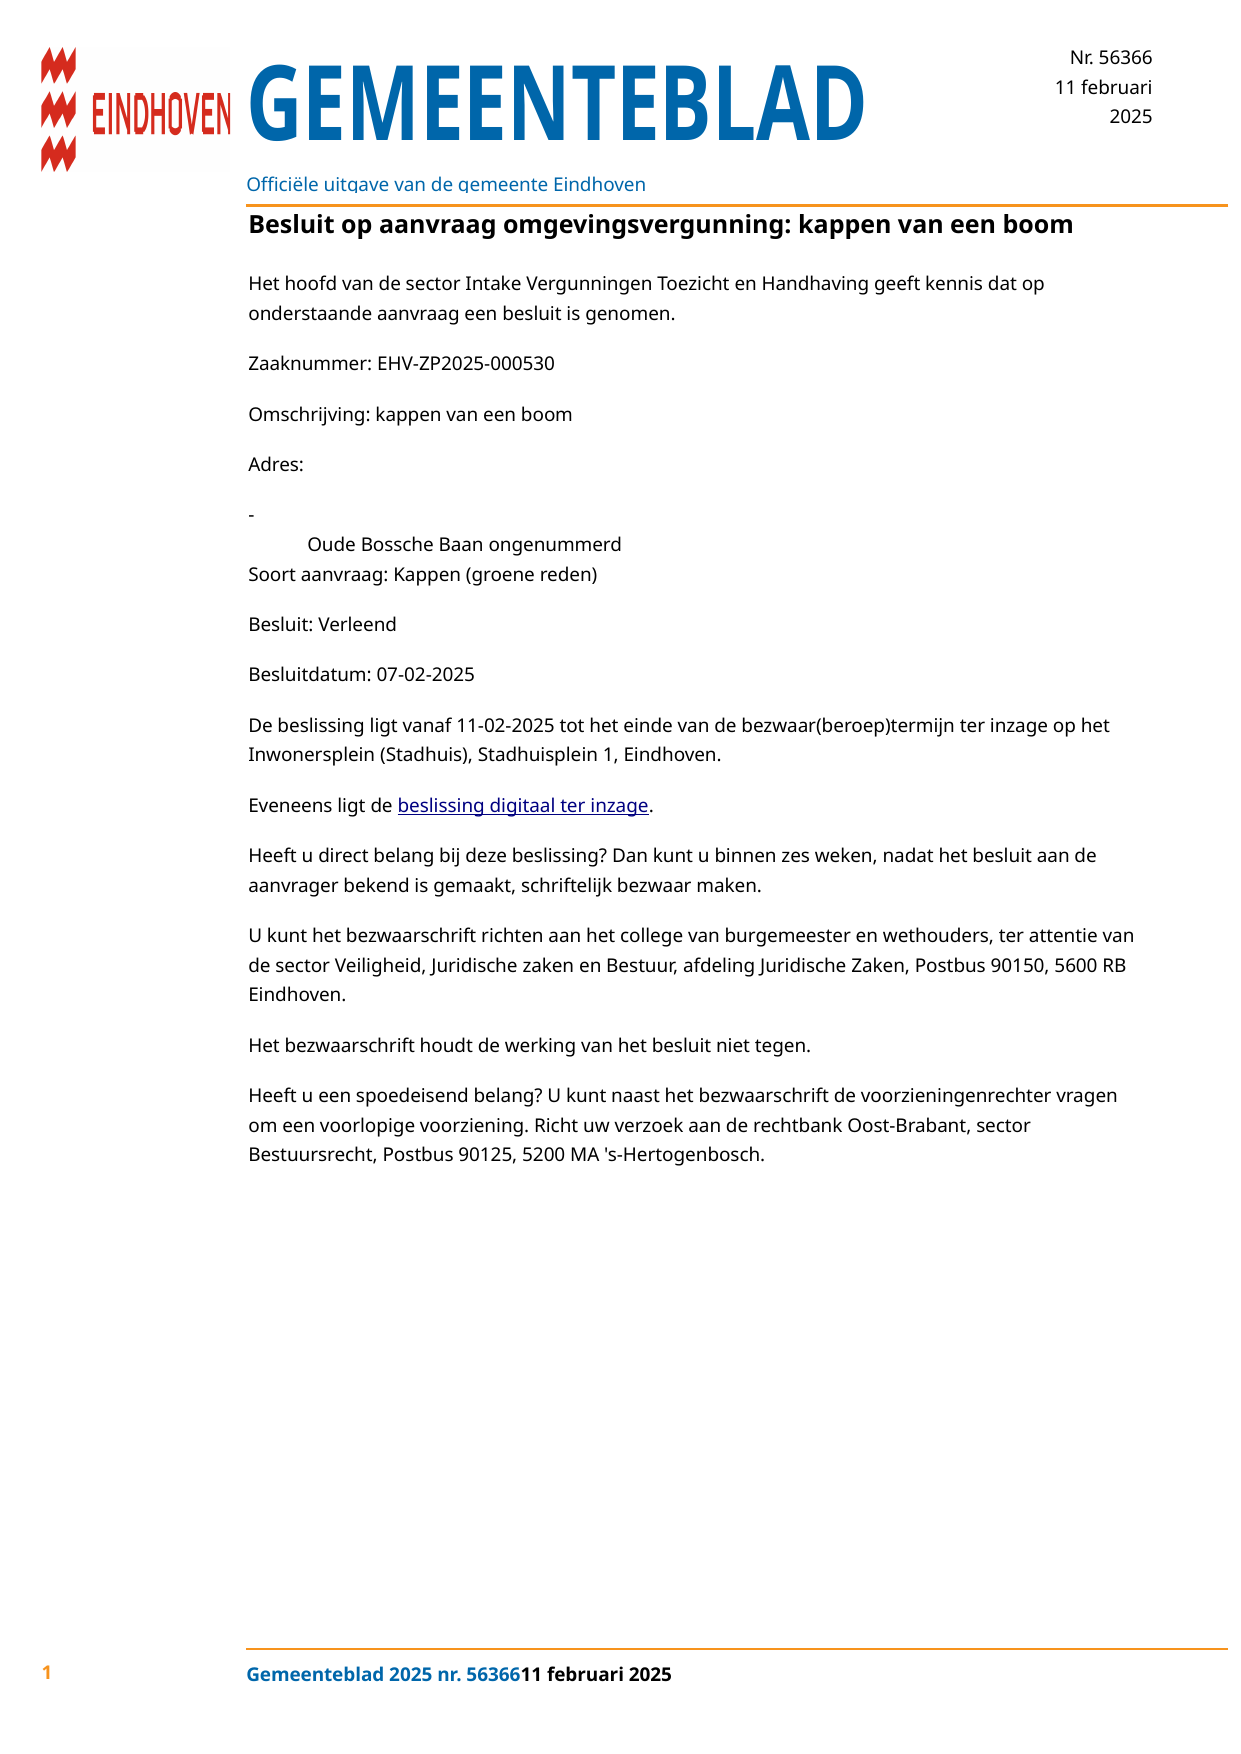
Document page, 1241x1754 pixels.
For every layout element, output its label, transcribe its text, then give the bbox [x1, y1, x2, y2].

picture [41, 47, 231, 172]
text Adres: [248, 451, 1152, 477]
text Omschrijving: kappen van een boom [248, 401, 1152, 426]
text U kunt het bezwaarschrift richten aan het college van burgemeester en wethouders, ter attentie van de sector Veiligheid, Juridische zaken en Bestuur, afdeling Juridische Zaken, Postbus 90150, 5600 RB Eindhoven. [248, 922, 1152, 1007]
text Heeft u een spoedeisend belang? U kunt naast het bezwaarschrift de voorzieningenrechter vragen om een voorlopige voorziening. Richt uw verzoek aan de rechtbank Oost-Brabant, sector Bestuursrecht, Postbus 90125, 5200 MA 's-Hertogenbosch. [248, 1082, 1152, 1167]
list Oude Bossche Baan ongenummerd [248, 531, 1152, 557]
text Zaaknummer: EHV-ZP2025-000530 [248, 350, 1152, 376]
text Besluitdatum: 07-02-2025 [248, 662, 1152, 687]
text De beslissing ligt vanaf 11-02-2025 tot het einde van de bezwaar(beroep)termijn ter inzage op het Inwonersplein (Stadhuis), Stadhuisplein 1, Eindhoven. [248, 712, 1152, 767]
text Heeft u direct belang bij deze beslissing? Dan kunt u binnen zes weken, nadat het besluit aan de aanvrager bekend is gemaakt, schriftelijk bezwaar maken. [248, 842, 1152, 898]
text Het bezwaarschrift houdt de werking van het besluit niet tegen. [248, 1032, 1152, 1058]
text Soort aanvraag: Kappen (groene reden) [248, 561, 1152, 586]
text Besluit op aanvraag omgevingsvergunning: kappen van een boom [248, 207, 1152, 241]
text Het hoofd van de sector Intake Vergunningen Toezicht en Handhaving geeft kennis dat op onderstaande aanvraag een besluit is genomen. [248, 270, 1152, 326]
text Besluit: Verleend [248, 611, 1152, 637]
text Eveneens ligt de beslissing digitaal ter inzage. [248, 792, 1152, 818]
